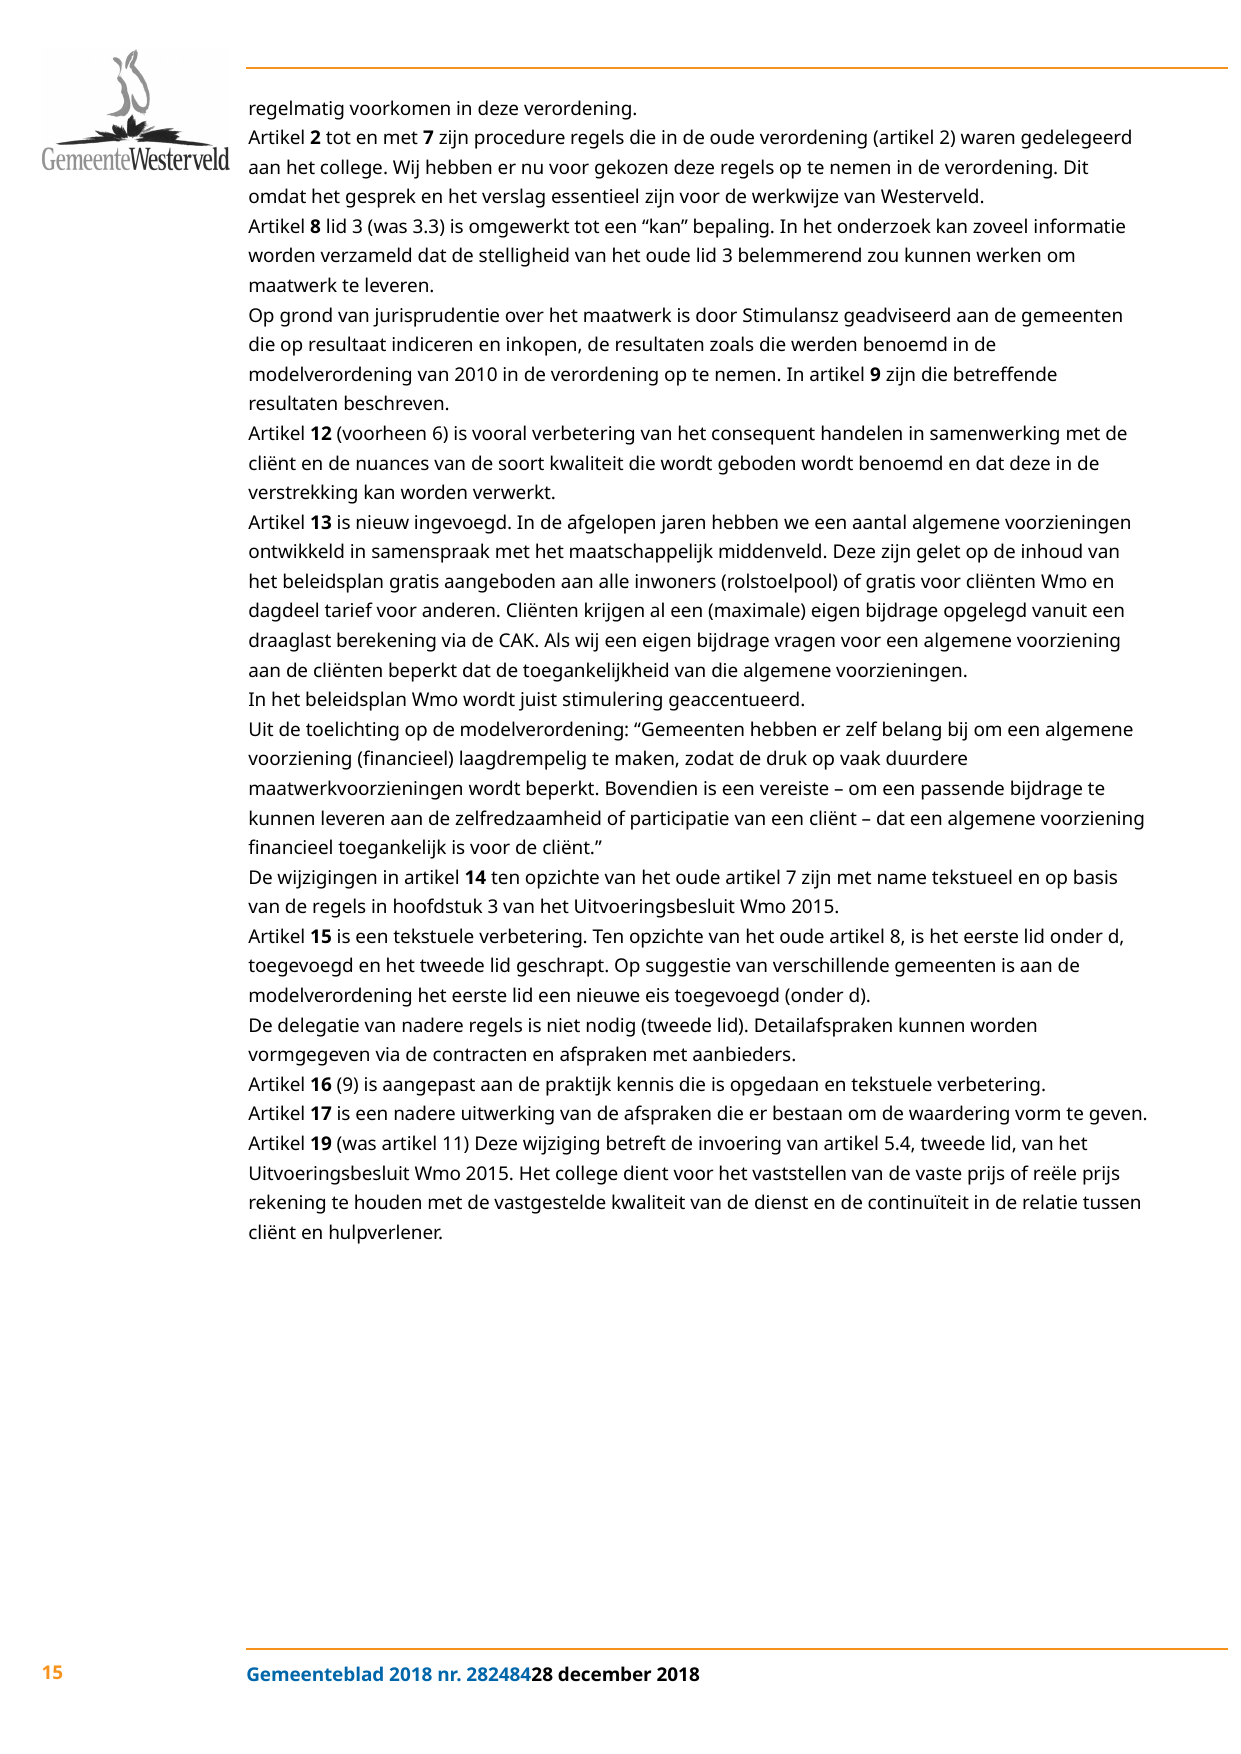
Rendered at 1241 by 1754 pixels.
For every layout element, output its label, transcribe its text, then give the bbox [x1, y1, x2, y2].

text Artikel 15 is een tekstuele verbetering. Ten opzichte van het oude artikel 8, is het eerste lid onder d, toegevoegd en het tweede lid geschrapt. Op suggestie van verschillende gemeenten is aan de modelverordening het eerste lid een nieuwe eis toegevoegd (onder d). [248, 923, 1152, 1008]
text De wijzigingen in artikel 14 ten opzichte van het oude artikel 7 zijn met name tekstueel en op basis van de regels in hoofdstuk 3 van het Uitvoeringsbesluit Wmo 2015. [248, 864, 1152, 919]
text Uit de toelichting op de modelverordening: “Gemeenten hebben er zelf belang bij om een algemene voorziening (financieel) laagdrempelig te maken, zodat de druk op vaak duurdere maatwerkvoorzieningen wordt beperkt. Bovendien is een vereiste – om een passende bijdrage te kunnen leveren aan de zelfredzaamheid of participatie van een cliënt – dat een algemene voorziening financieel toegankelijk is voor de cliënt.” [248, 716, 1152, 860]
text regelmatig voorkomen in deze verordening. [248, 95, 1152, 121]
text Artikel 13 is nieuw ingevoegd. In de afgelopen jaren hebben we een aantal algemene voorzieningen ontwikkeld in samenspraak met het maatschappelijk middenveld. Deze zijn gelet op de inhoud van het beleidsplan gratis aangeboden aan alle inwoners (rolstoelpool) of gratis voor cliënten Wmo en dagdeel tarief voor anderen. Cliënten krijgen al een (maximale) eigen bijdrage opgelegd vanuit een draaglast berekening via de CAK. Als wij een eigen bijdrage vragen voor een algemene voorziening aan de cliënten beperkt dat de toegankelijkheid van die algemene voorzieningen. [248, 509, 1152, 683]
text Artikel 16 (9) is aangepast aan de praktijk kennis die is opgedaan en tekstuele verbetering. [248, 1071, 1152, 1097]
text De delegatie van nadere regels is niet nodig (tweede lid). Detailafspraken kunnen worden vormgegeven via de contracten en afspraken met aanbieders. [248, 1012, 1152, 1067]
text Artikel 19 (was artikel 11) Deze wijziging betreft de invoering van artikel 5.4, tweede lid, van het Uitvoeringsbesluit Wmo 2015. Het college dient voor het vaststellen van de vaste prijs of reële prijs rekening te houden met de vastgestelde kwaliteit van de dienst en de continuïteit in de relatie tussen cliënt en hulpverlener. [248, 1130, 1152, 1245]
text In het beleidsplan Wmo wordt juist stimulering geaccentueerd. [248, 686, 1152, 712]
text Artikel 8 lid 3 (was 3.3) is omgewerkt tot een “kan” bepaling. In het onderzoek kan zoveel informatie worden verzameld dat de stelligheid van het oude lid 3 belemmerend zou kunnen werken om maatwerk te leveren. [248, 213, 1152, 298]
text Artikel 17 is een nadere uitwerking van de afspraken die er bestaan om de waardering vorm te geven. [248, 1101, 1152, 1126]
text Op grond van jurisprudentie over het maatwerk is door Stimulansz geadviseerd aan de gemeenten die op resultaat indiceren en inkopen, de resultaten zoals die werden benoemd in de modelverordening van 2010 in de verordening op te nemen. In artikel 9 zijn die betreffende resultaten beschreven. [248, 302, 1152, 416]
text Artikel 12 (voorheen 6) is vooral verbetering van het consequent handelen in samenwerking met de cliënt en de nuances van de soort kwaliteit die wordt geboden wordt benoemd en dat deze in de verstrekking kan worden verwerkt. [248, 420, 1152, 505]
picture [41, 47, 231, 172]
text Artikel 2 tot en met 7 zijn procedure regels die in de oude verordening (artikel 2) waren gedelegeerd aan het college. Wij hebben er nu voor gekozen deze regels op te nemen in de verordening. Dit omdat het gesprek en het verslag essentieel zijn voor de werkwijze van Westerveld. [248, 124, 1152, 209]
